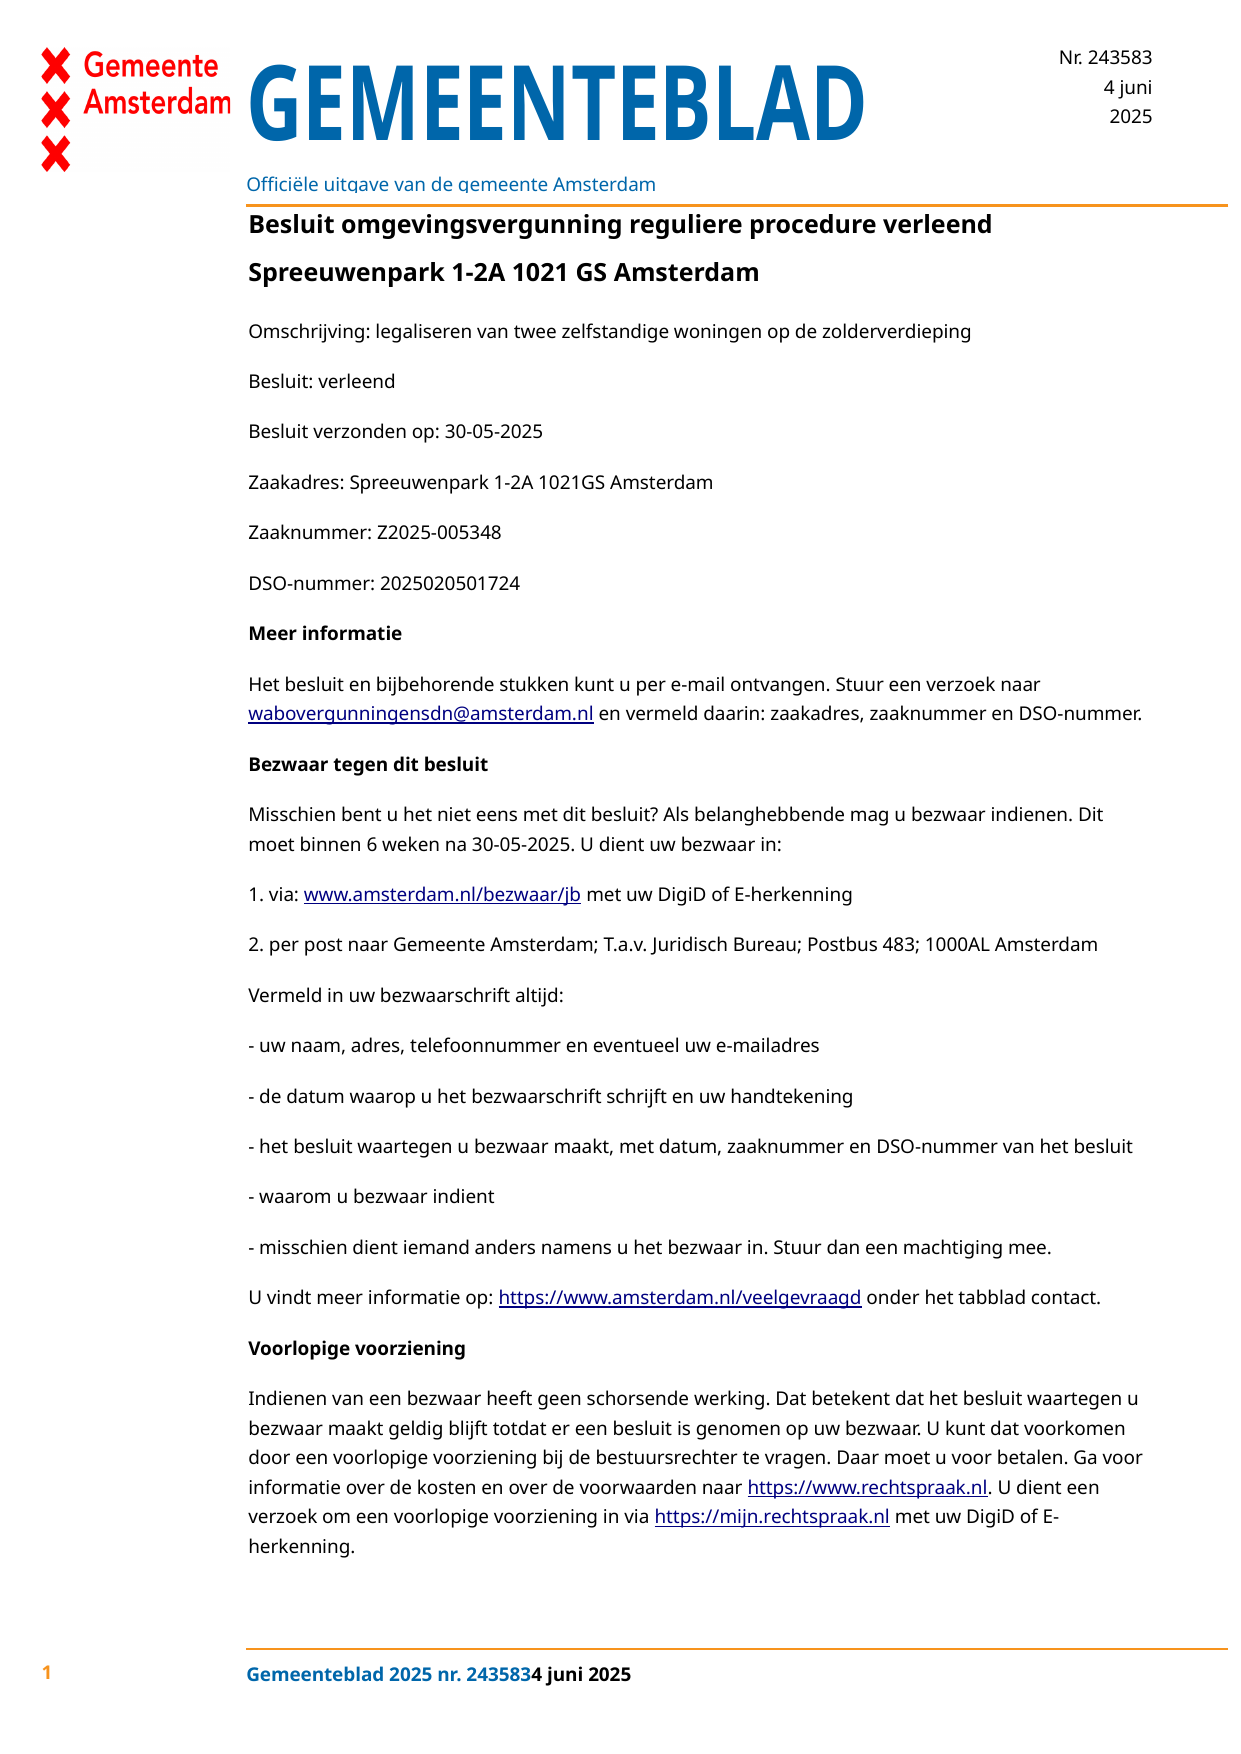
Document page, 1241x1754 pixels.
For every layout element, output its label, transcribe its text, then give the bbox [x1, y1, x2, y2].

text 2. per post naar Gemeente Amsterdam; T.a.v. Juridisch Bureau; Postbus 483; 1000AL Amsterdam [248, 932, 1152, 957]
text Besluit verzonden op: 30-05-2025 [248, 419, 1152, 444]
text Besluit omgevingsvergunning reguliere procedure verleend Spreeuwenpark 1-2A 1021 GS Amsterdam [248, 207, 1152, 288]
text U vindt meer informatie op: https://www.amsterdam.nl/veelgevraagd onder het tabblad contact. [248, 1284, 1152, 1310]
text Bezwaar tegen dit besluit [248, 751, 1152, 777]
text Voorlopige voorziening [248, 1335, 1152, 1361]
picture [41, 47, 231, 172]
text Besluit: verleend [248, 368, 1152, 394]
text 1. via: www.amsterdam.nl/bezwaar/jb met uw DigiD of E-herkenning [248, 881, 1152, 907]
text Meer informatie [248, 620, 1152, 646]
text Het besluit en bijbehorende stukken kunt u per e-mail ontvangen. Stuur een verzoek naar wabovergunningensdn@amsterdam.nl en vermeld daarin: zaakadres, zaaknummer en DSO-nummer. [248, 671, 1152, 726]
text - de datum waarop u het bezwaarschrift schrijft en uw handtekening [248, 1083, 1152, 1109]
text Indienen van een bezwaar heeft geen schorsende werking. Dat betekent dat het besluit waartegen u bezwaar maakt geldig blijft totdat er een besluit is genomen op uw bezwaar. U kunt dat voorkomen door een voorlopige voorziening bij de bestuursrechter te vragen. Daar moet u voor betalen. Ga voor informatie over de kosten en over de voorwaarden naar https://www.rechtspraak.nl. U dient een verzoek om een voorlopige voorziening in via https://mijn.rechtspraak.nl met uw DigiD of E-herkenning. [248, 1385, 1152, 1559]
text Misschien bent u het niet eens met dit besluit? Als belanghebbende mag u bezwaar indienen. Dit moet binnen 6 weken na 30-05-2025. U dient uw bezwaar in: [248, 801, 1152, 857]
text - het besluit waartegen u bezwaar maakt, met datum, zaaknummer en DSO-nummer van het besluit [248, 1133, 1152, 1159]
text - misschien dient iemand anders namens u het bezwaar in. Stuur dan een machtiging mee. [248, 1234, 1152, 1260]
text Zaaknummer: Z2025-005348 [248, 519, 1152, 545]
text - waarom u bezwaar indient [248, 1184, 1152, 1209]
text Zaakadres: Spreeuwenpark 1-2A 1021GS Amsterdam [248, 469, 1152, 495]
text Vermeld in uw bezwaarschrift altijd: [248, 982, 1152, 1008]
text - uw naam, adres, telefoonnummer en eventueel uw e-mailadres [248, 1032, 1152, 1058]
text DSO-nummer: 2025020501724 [248, 570, 1152, 596]
text Omschrijving: legaliseren van twee zelfstandige woningen op de zolderverdieping [248, 318, 1152, 344]
